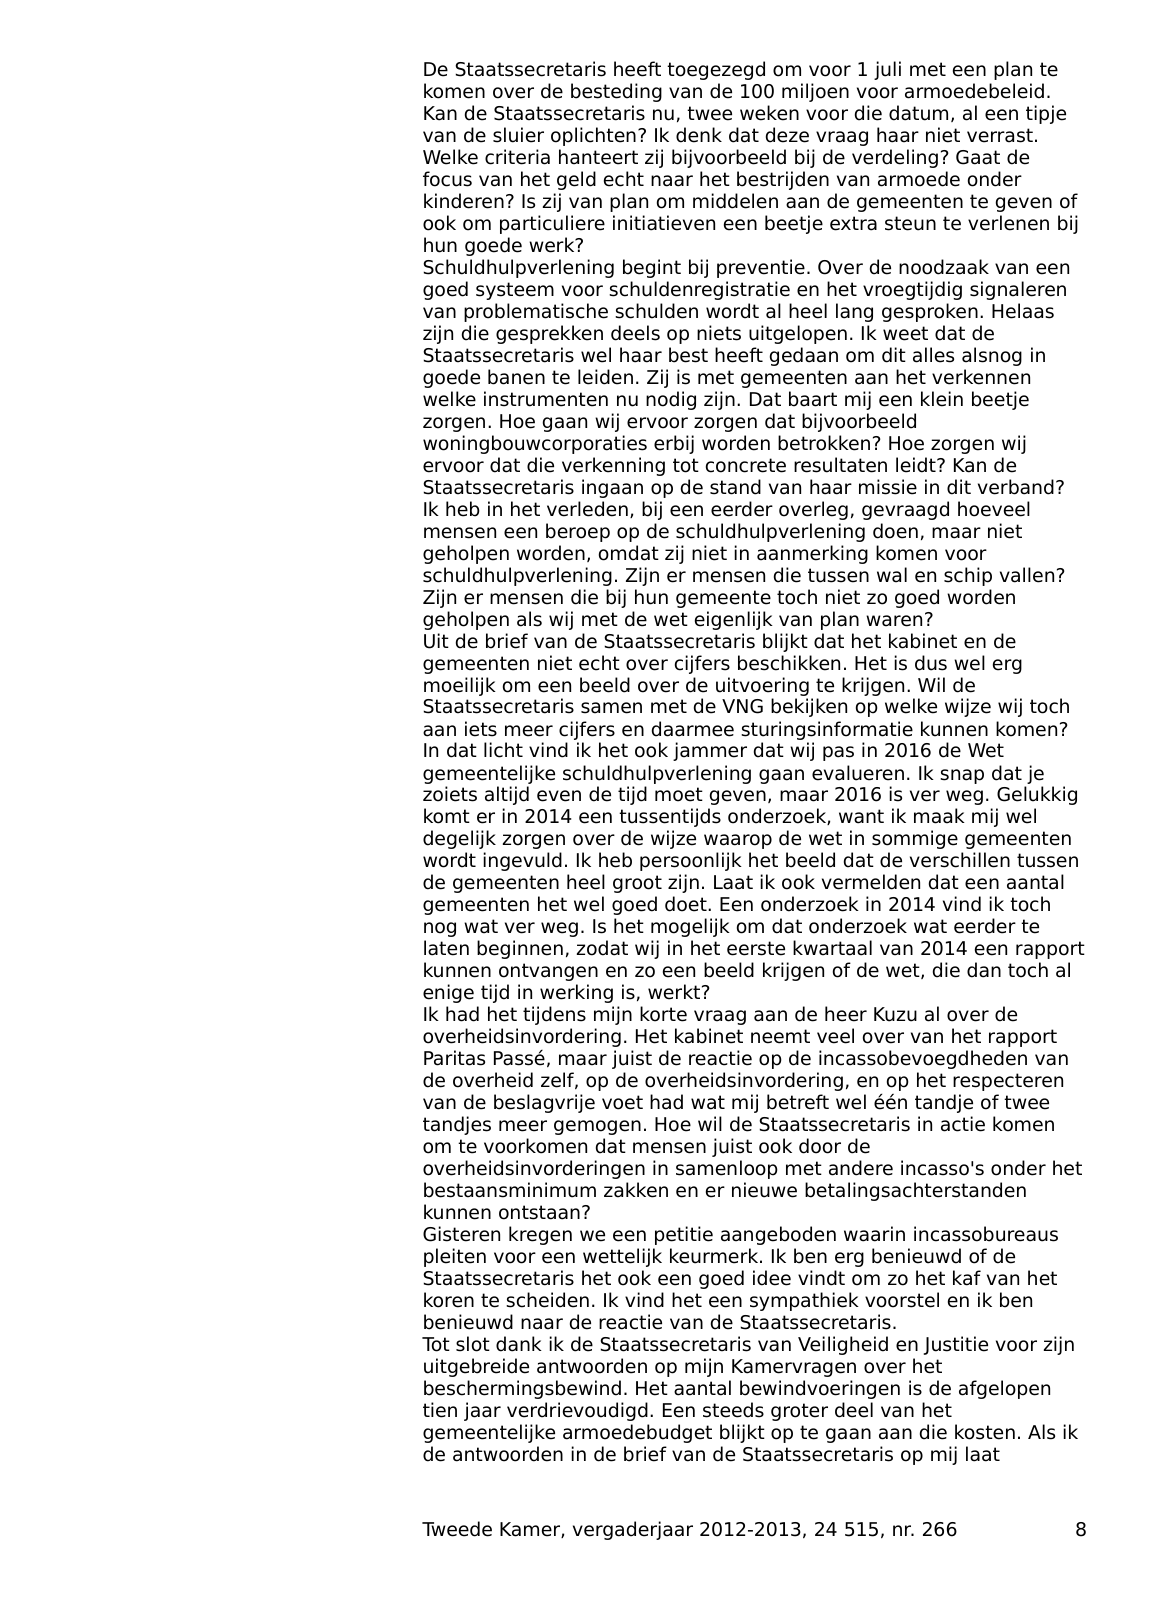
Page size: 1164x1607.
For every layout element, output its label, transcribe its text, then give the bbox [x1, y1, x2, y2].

text Uit de brief van de Staatssecretaris blijkt dat het kabinet en de gemeenten niet echt over cijfers beschikken. Het is dus wel erg moeilijk om een beeld over de uitvoering te krijgen. Wil de Staatssecretaris samen met de VNG bekijken op welke wijze wij toch aan iets meer cijfers en daarmee sturingsinformatie kunnen komen? In dat licht vind ik het ook jammer dat wij pas in 2016 de Wet gemeentelijke schuldhulpverlening gaan evalueren. Ik snap dat je zoiets altijd even de tijd moet geven, maar 2016 is ver weg. Gelukkig komt er in 2014 een tussentijds onderzoek, want ik maak mij wel degelijk zorgen over de wijze waarop de wet in sommige gemeenten wordt ingevuld. Ik heb persoonlijk het beeld dat de verschillen tussen de gemeenten heel groot zijn. Laat ik ook vermelden dat een aantal gemeenten het wel goed doet. Een onderzoek in 2014 vind ik toch nog wat ver weg. Is het mogelijk om dat onderzoek wat eerder te laten beginnen, zodat wij in het eerste kwartaal van 2014 een rapport kunnen ontvangen en zo een beeld krijgen of de wet, die dan toch al enige tijd in werking is, werkt? [422, 631, 1087, 1004]
text Ik had het tijdens mijn korte vraag aan de heer Kuzu al over de overheidsinvordering. Het kabinet neemt veel over van het rapport Paritas Passé, maar juist de reactie op de incassobevoegdheden van de overheid zelf, op de overheidsinvordering, en op het respecteren van de beslagvrije voet had wat mij betreft wel één tandje of twee tandjes meer gemogen. Hoe wil de Staatssecretaris in actie komen om te voorkomen dat mensen juist ook door de overheidsinvorderingen in samenloop met andere incasso's onder het bestaansminimum zakken en er nieuwe betalingsachterstanden kunnen ontstaan? [422, 1004, 1087, 1224]
text Schuldhulpverlening begint bij preventie. Over de noodzaak van een goed systeem voor schuldenregistratie en het vroegtijdig signaleren van problematische schulden wordt al heel lang gesproken. Helaas zijn die gesprekken deels op niets uitgelopen. Ik weet dat de Staatssecretaris wel haar best heeft gedaan om dit alles alsnog in goede banen te leiden. Zij is met gemeenten aan het verkennen welke instrumenten nu nodig zijn. Dat baart mij een klein beetje zorgen. Hoe gaan wij ervoor zorgen dat bijvoorbeeld woningbouwcorporaties erbij worden betrokken? Hoe zorgen wij ervoor dat die verkenning tot concrete resultaten leidt? Kan de Staatssecretaris ingaan op de stand van haar missie in dit verband? [422, 257, 1087, 499]
text De Staatssecretaris heeft toegezegd om voor 1 juli met een plan te komen over de besteding van de 100 miljoen voor armoedebeleid. Kan de Staatssecretaris nu, twee weken voor die datum, al een tipje van de sluier oplichten? Ik denk dat deze vraag haar niet verrast. Welke criteria hanteert zij bijvoorbeeld bij de verdeling? Gaat de focus van het geld echt naar het bestrijden van armoede onder kinderen? Is zij van plan om middelen aan de gemeenten te geven of ook om particuliere initiatieven een beetje extra steun te verlenen bij hun goede werk? [422, 59, 1087, 257]
text Ik heb in het verleden, bij een eerder overleg, gevraagd hoeveel mensen een beroep op de schuldhulpverlening doen, maar niet geholpen worden, omdat zij niet in aanmerking komen voor schuldhulpverlening. Zijn er mensen die tussen wal en schip vallen? Zijn er mensen die bij hun gemeente toch niet zo goed worden geholpen als wij met de wet eigenlijk van plan waren? [422, 499, 1087, 631]
text Gisteren kregen we een petitie aangeboden waarin incassobureaus pleiten voor een wettelijk keurmerk. Ik ben erg benieuwd of de Staatssecretaris het ook een goed idee vindt om zo het kaf van het koren te scheiden. Ik vind het een sympathiek voorstel en ik ben benieuwd naar de reactie van de Staatssecretaris. [422, 1224, 1087, 1334]
text Tot slot dank ik de Staatssecretaris van Veiligheid en Justitie voor zijn uitgebreide antwoorden op mijn Kamervragen over het beschermingsbewind. Het aantal bewindvoeringen is de afgelopen tien jaar verdrievoudigd. Een steeds groter deel van het gemeentelijke armoedebudget blijkt op te gaan aan die kosten. Als ik de antwoorden in de brief van de Staatssecretaris op mij laat [422, 1334, 1087, 1466]
